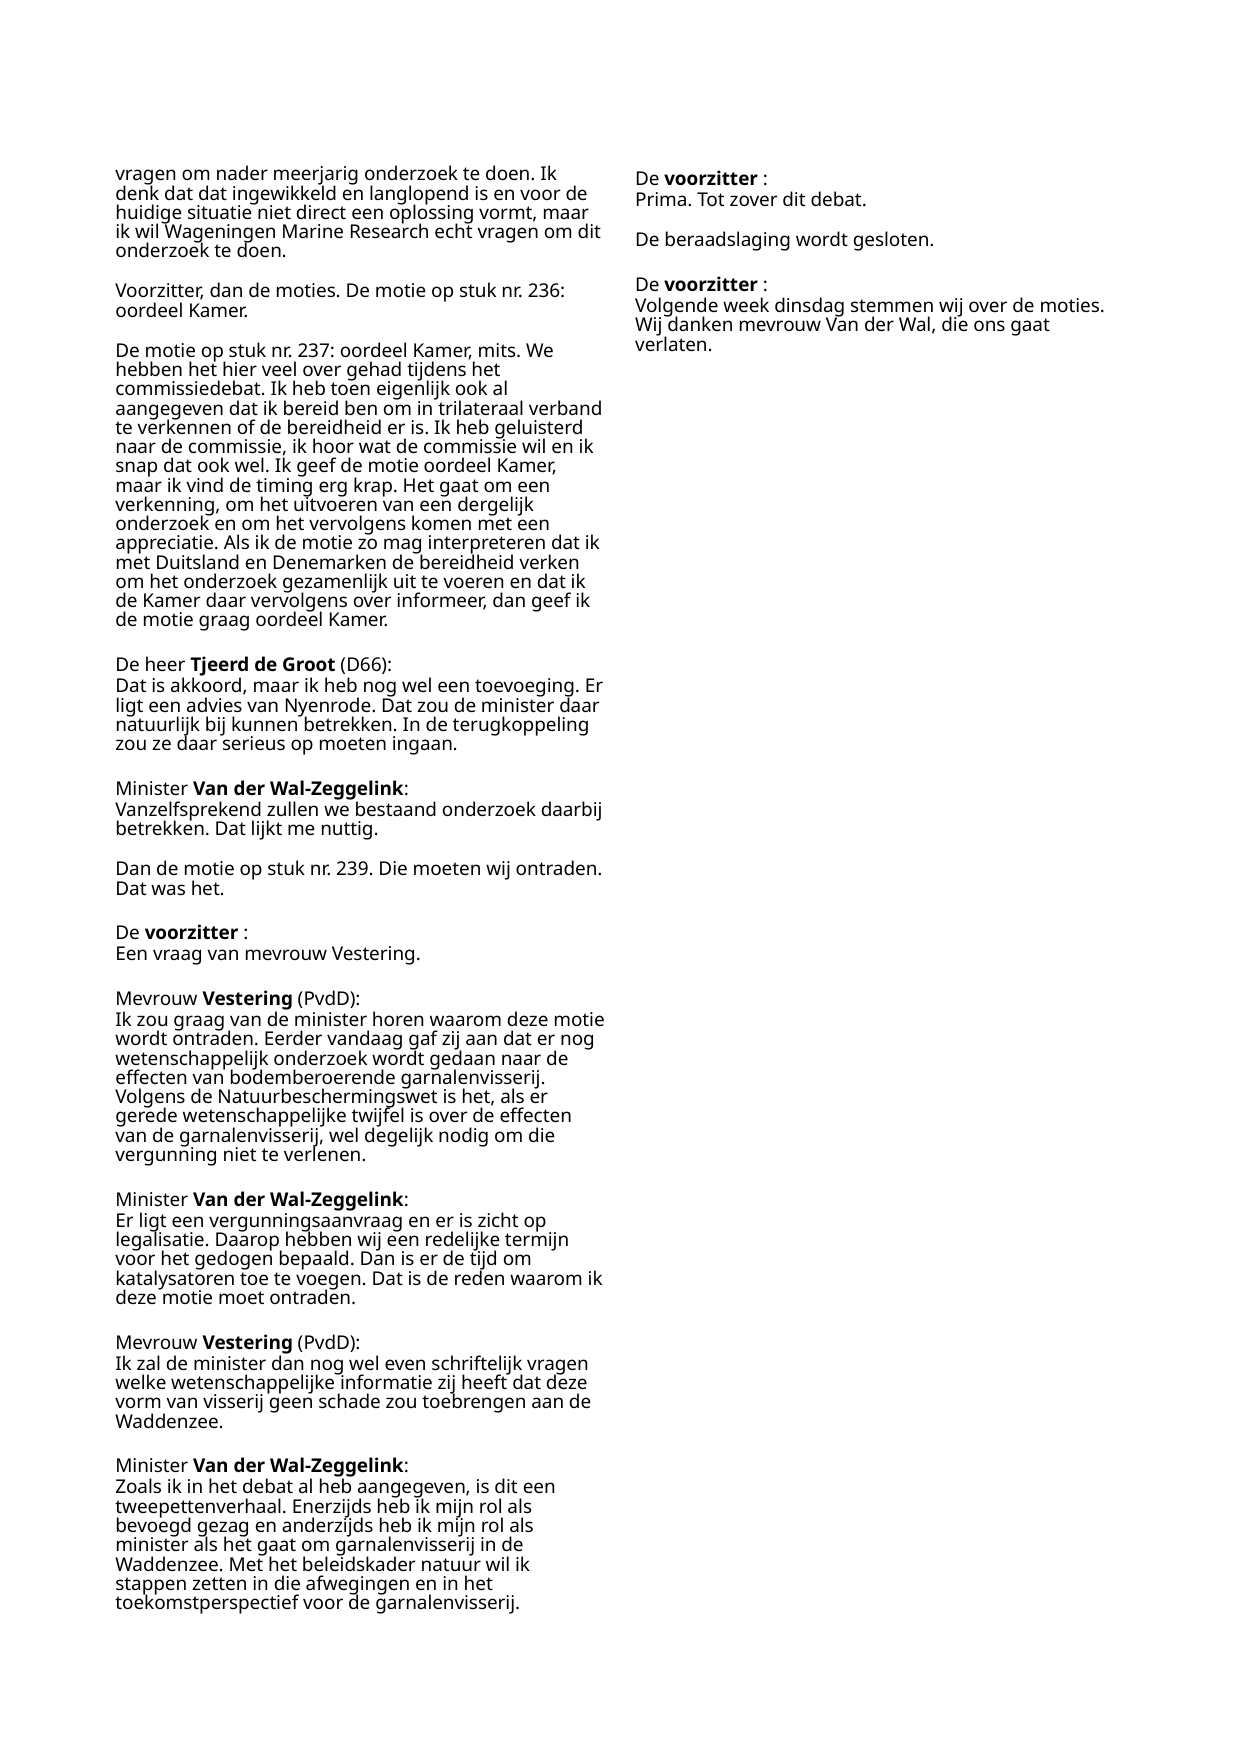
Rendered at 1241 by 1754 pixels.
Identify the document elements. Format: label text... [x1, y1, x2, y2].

text Prima. Tot zover dit debat. [635, 191, 1125, 210]
text vragen om nader meerjarig onderzoek te doen. Ik denk dat dat ingewikkeld en langlopend is en voor de huidige situatie niet direct een oplossing vormt, maar ik wil Wageningen Marine Research echt vragen om dit onderzoek te doen. [115, 165, 605, 262]
text Volgende week dinsdag stemmen wij over de moties. Wij danken mevrouw Van der Wal, die ons gaat verlaten. [635, 297, 1125, 355]
text De beraadslaging wordt gesloten. [635, 231, 1125, 251]
text Dan de motie op stuk nr. 239. Die moeten wij ontraden. Dat was het. [115, 860, 605, 899]
text De voorzitter : [635, 165, 1125, 191]
text Dat is akkoord, maar ik heb nog wel een toevoeging. Er ligt een advies van Nyenrode. Dat zou de minister daar natuurlijk bij kunnen betrekken. In de terugkoppeling zou ze daar serieus op moeten ingaan. [115, 677, 605, 754]
text Minister Van der Wal-Zeggelink: [115, 1186, 605, 1212]
text Zoals ik in het debat al heb aangegeven, is dit een tweepettenverhaal. Enerzijds heb ik mijn rol als bevoegd gezag en anderzijds heb ik mijn rol als minister als het gaat om garnalenvisserij in de Waddenzee. Met het beleidskader natuur wil ik stappen zetten in die afwegingen en in het toekomstperspectief voor de garnalenvisserij. [115, 1478, 605, 1613]
text Minister Van der Wal-Zeggelink: [115, 1453, 605, 1478]
text De motie op stuk nr. 237: oordeel Kamer, mits. We hebben het hier veel over gehad tijdens het commissiedebat. Ik heb toen eigenlijk ook al aangegeven dat ik bereid ben om in trilateraal verband te verkennen of de bereidheid er is. Ik heb geluisterd naar de commissie, ik hoor wat de commissie wil en ik snap dat ook wel. Ik geef de motie oordeel Kamer, maar ik vind de timing erg krap. Het gaat om een verkenning, om het uitvoeren van een dergelijk onderzoek en om het vervolgens komen met een appreciatie. Als ik de motie zo mag interpreteren dat ik met Duitsland en Denemarken de bereidheid verken om het onderzoek gezamenlijk uit te voeren en dat ik de Kamer daar vervolgens over informeer, dan geef ik de motie graag oordeel Kamer. [115, 342, 605, 631]
text Een vraag van mevrouw Vestering. [115, 945, 605, 964]
text Mevrouw Vestering (PvdD): [115, 1329, 605, 1355]
text Voorzitter, dan de moties. De motie op stuk nr. 236: oordeel Kamer. [115, 282, 605, 321]
text De voorzitter : [115, 919, 605, 945]
text Ik zal de minister dan nog wel even schriftelijk vragen welke wetenschappelijke informatie zij heeft dat deze vorm van visserij geen schade zou toebrengen aan de Waddenzee. [115, 1355, 605, 1432]
text De voorzitter : [635, 271, 1125, 297]
text Ik zou graag van de minister horen waarom deze motie wordt ontraden. Eerder vandaag gaf zij aan dat er nog wetenschappelijk onderzoek wordt gedaan naar de effecten van bodemberoerende garnalenvisserij. Volgens de Natuurbeschermingswet is het, als er gerede wetenschappelijke twijfel is over de effecten van de garnalenvisserij, wel degelijk nodig om die vergunning niet te verlenen. [115, 1011, 605, 1165]
text Minister Van der Wal-Zeggelink: [115, 775, 605, 801]
text Mevrouw Vestering (PvdD): [115, 985, 605, 1011]
text Er ligt een vergunningsaanvraag en er is zicht op legalisatie. Daarop hebben wij een redelijke termijn voor het gedogen bepaald. Dan is er de tijd om katalysatoren toe te voegen. Dat is de reden waarom ik deze motie moet ontraden. [115, 1212, 605, 1308]
text Vanzelfsprekend zullen we bestaand onderzoek daarbij betrekken. Dat lijkt me nuttig. [115, 801, 605, 839]
text De heer Tjeerd de Groot (D66): [115, 652, 605, 677]
